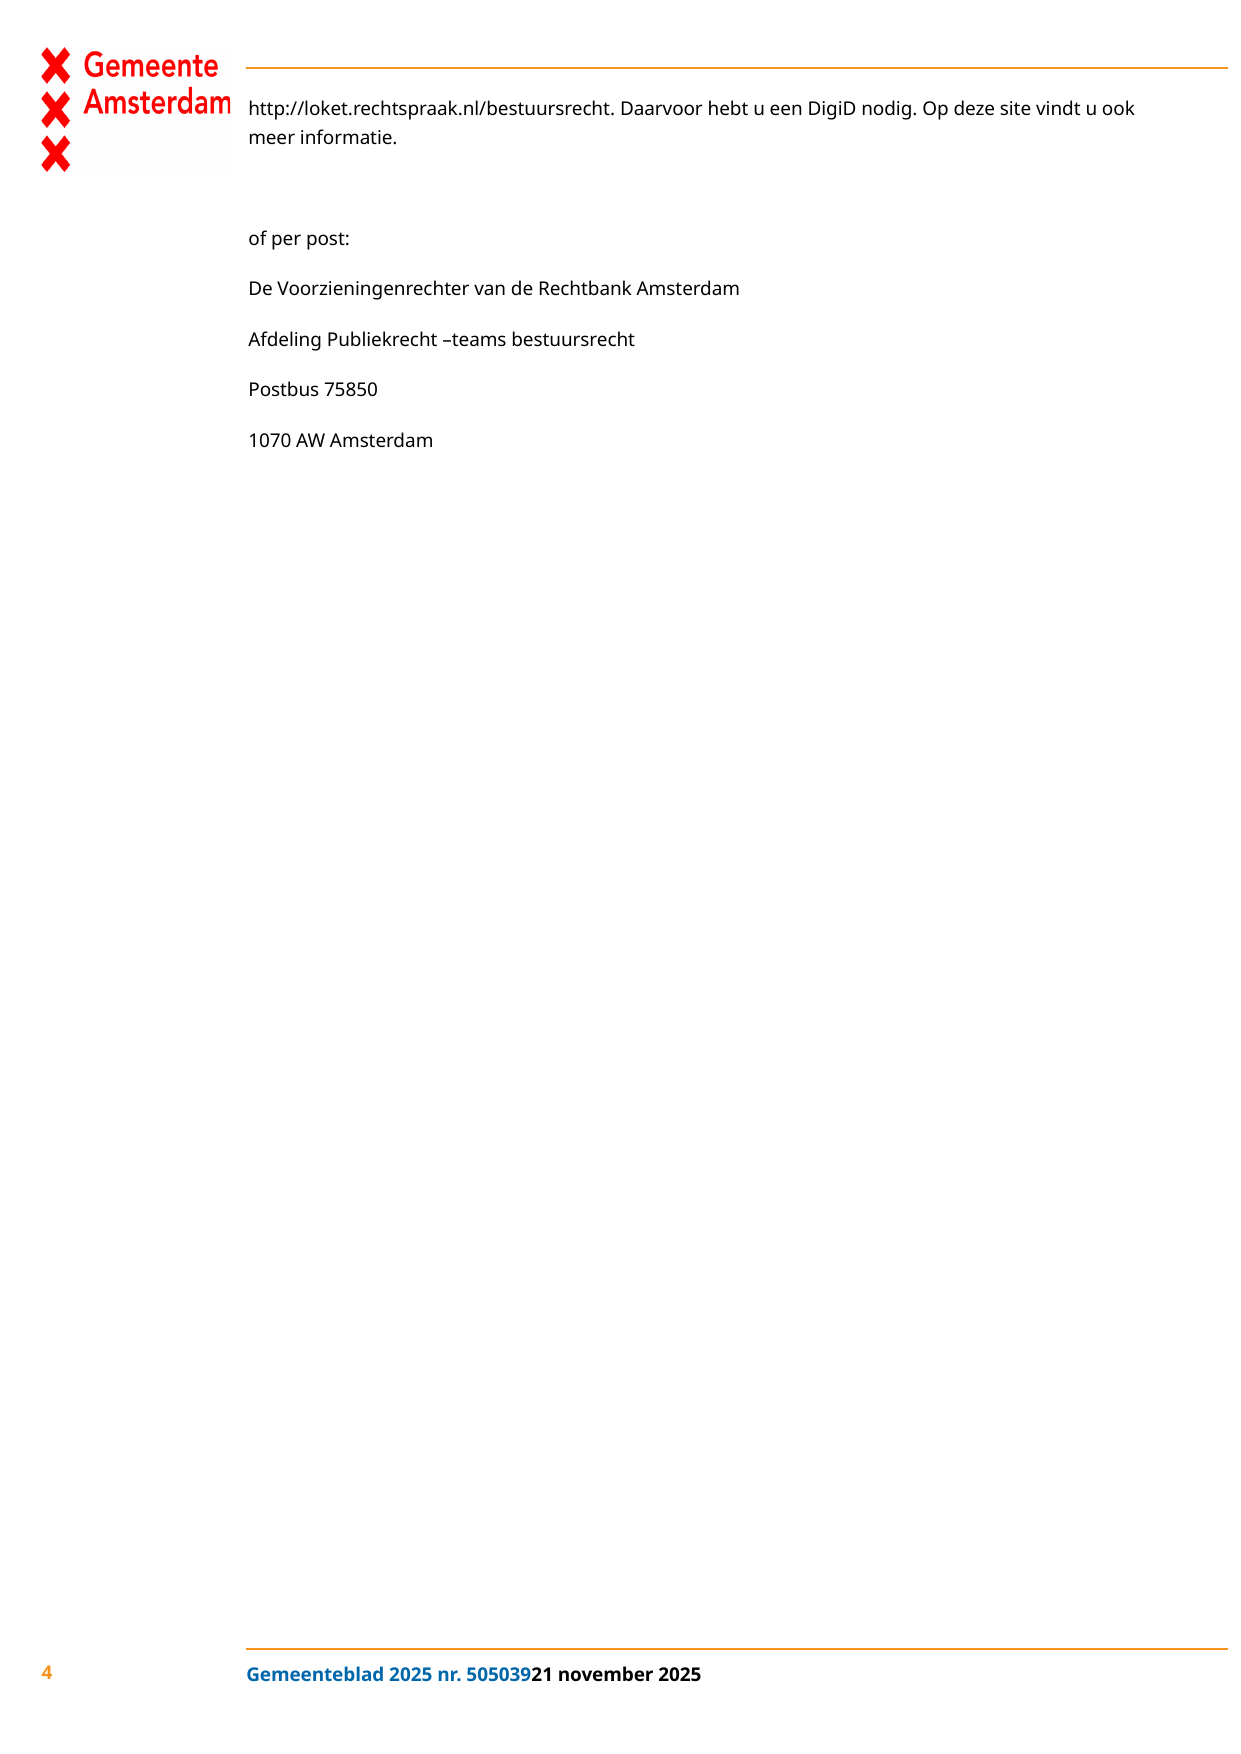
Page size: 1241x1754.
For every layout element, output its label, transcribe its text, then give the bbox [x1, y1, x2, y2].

picture [41, 47, 231, 172]
text of per post: [248, 225, 1152, 251]
text http://loket.rechtspraak.nl/bestuursrecht. Daarvoor hebt u een DigiD nodig. Op deze site vindt u ook meer informatie. [248, 95, 1152, 150]
text 1070 AW Amsterdam [248, 427, 1152, 453]
text De Voorzieningenrechter van de Rechtbank Amsterdam [248, 276, 1152, 301]
text Afdeling Publiekrecht –teams bestuursrecht [248, 326, 1152, 352]
text Postbus 75850 [248, 376, 1152, 402]
